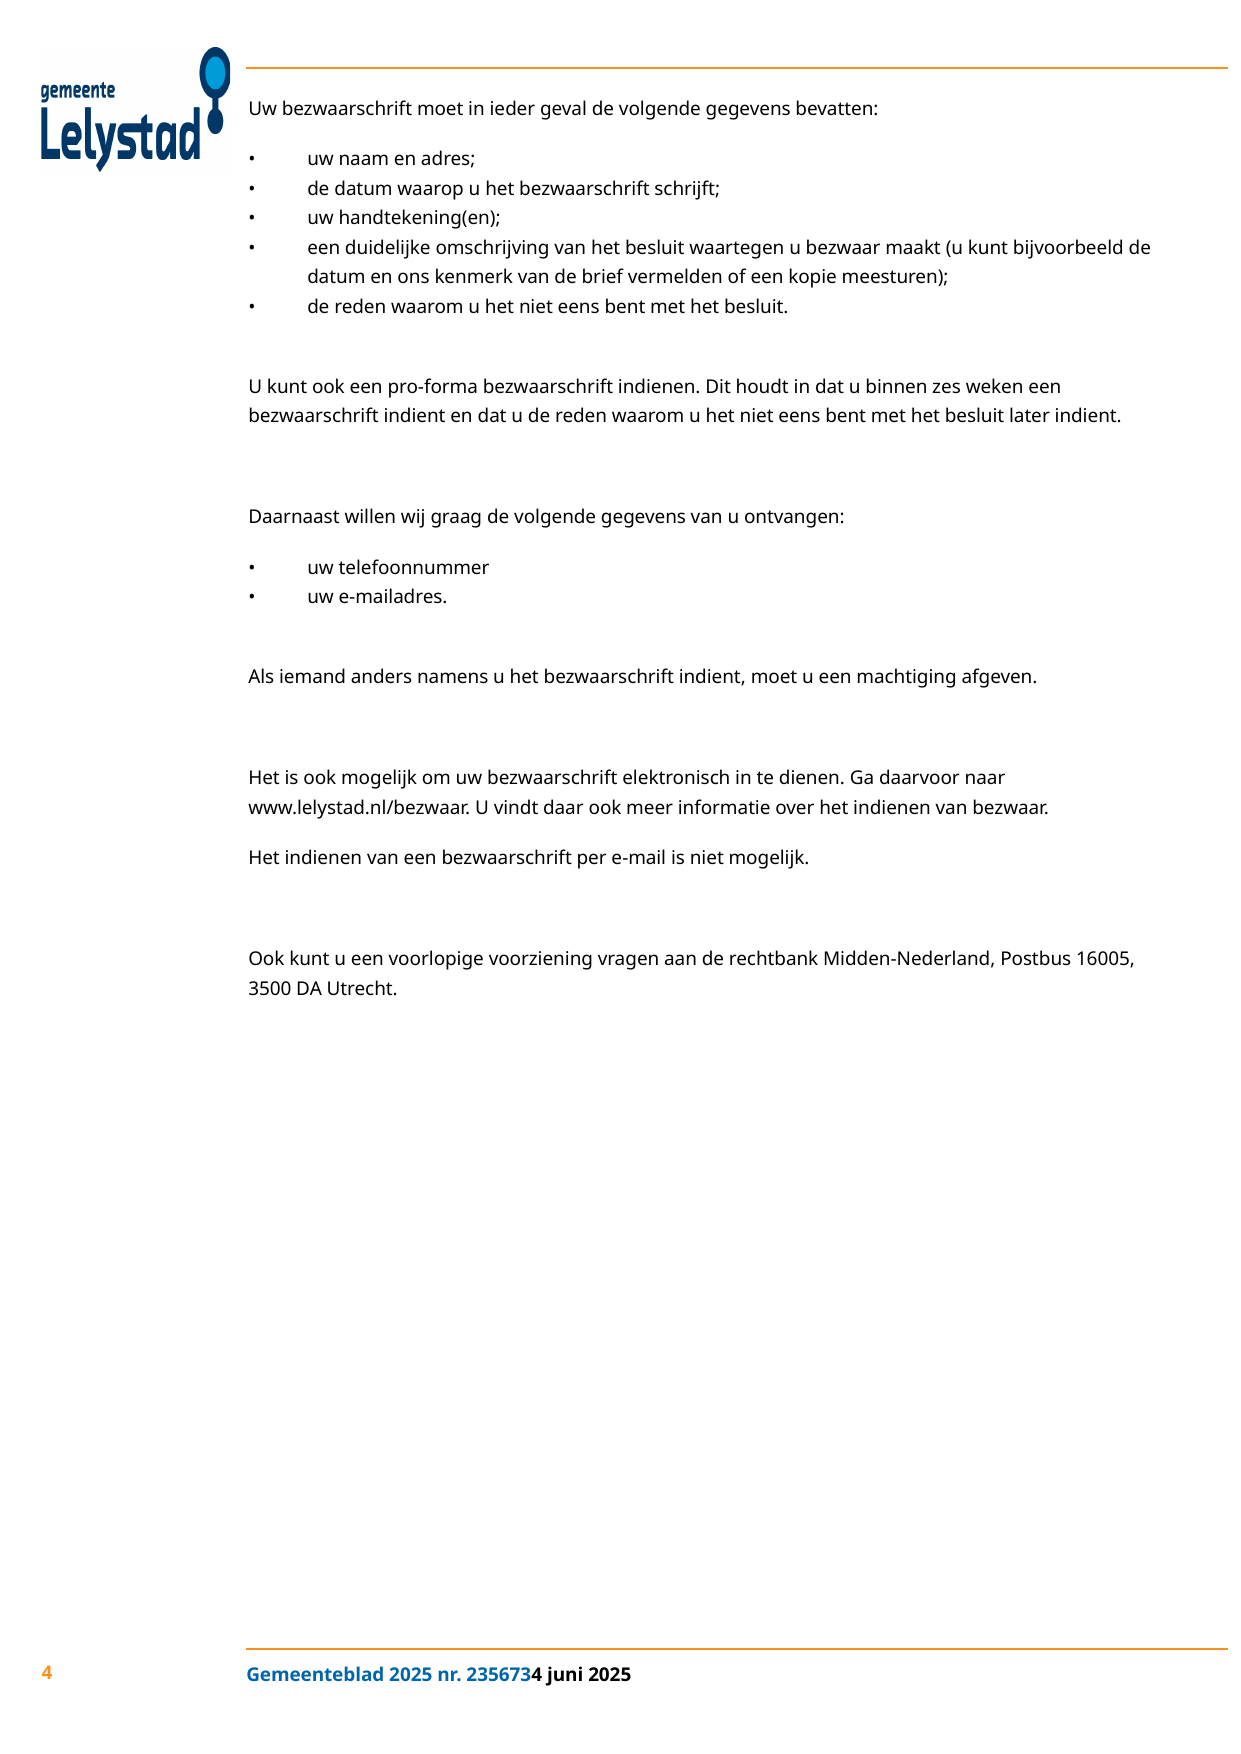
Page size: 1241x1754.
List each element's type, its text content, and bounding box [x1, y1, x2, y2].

text Als iemand anders namens u het bezwaarschrift indient, moet u een machtiging afgeven. [248, 663, 1152, 689]
list uw e-mailadres. [248, 583, 1152, 609]
list de reden waarom u het niet eens bent met het besluit. [248, 293, 1152, 319]
list een duidelijke omschrijving van het besluit waartegen u bezwaar maakt (u kunt bijvoorbeeld de datum en ons kenmerk van de brief vermelden of een kopie meesturen); [248, 234, 1152, 289]
list de datum waarop u het bezwaarschrift schrijft; [248, 175, 1152, 201]
list uw telefoonnummer [248, 554, 1152, 580]
list uw naam en adres; [248, 145, 1152, 171]
text Het indienen van een bezwaarschrift per e-mail is niet mogelijk. [248, 844, 1152, 870]
picture [41, 47, 231, 172]
text Uw bezwaarschrift moet in ieder geval de volgende gegevens bevatten: [248, 95, 1152, 121]
text Het is ook mogelijk om uw bezwaarschrift elektronisch in te dienen. Ga daarvoor naar www.lelystad.nl/bezwaar. U vindt daar ook meer informatie over het indienen van bezwaar. [248, 764, 1152, 820]
text Ook kunt u een voorlopige voorziening vragen aan de rechtbank Midden-Nederland, Postbus 16005, 3500 DA Utrecht. [248, 945, 1152, 1001]
text U kunt ook een pro-forma bezwaarschrift indienen. Dit houdt in dat u binnen zes weken een bezwaarschrift indient en dat u de reden waarom u het niet eens bent met het besluit later indient. [248, 373, 1152, 428]
list uw handtekening(en); [248, 204, 1152, 230]
text Daarnaast willen wij graag de volgende gegevens van u ontvangen: [248, 503, 1152, 529]
